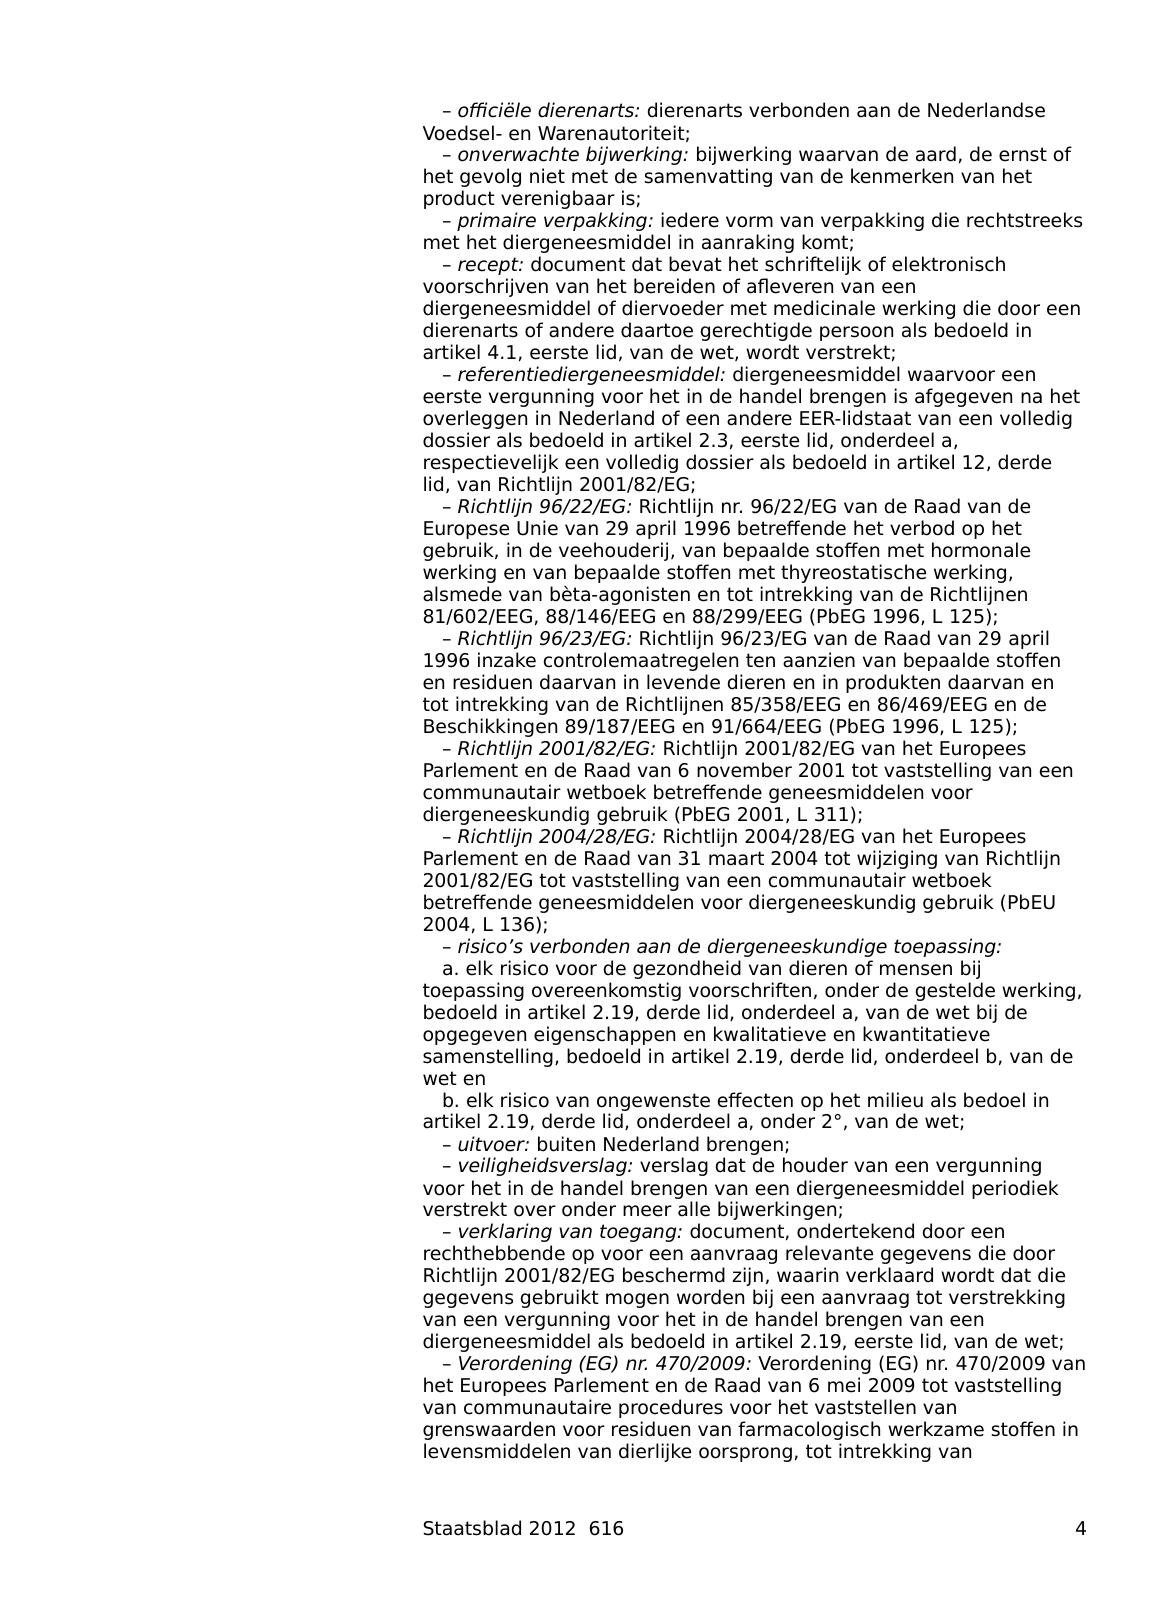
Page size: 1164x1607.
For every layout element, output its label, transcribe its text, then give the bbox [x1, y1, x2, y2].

text – officiële dierenarts: dierenarts verbonden aan de Nederlandse Voedsel- en Warenautoriteit; [422, 100, 1087, 144]
text – risico’s verbonden aan de diergeneeskundige toepassing: [422, 936, 1087, 958]
text – Verordening (EG) nr. 470/2009: Verordening (EG) nr. 470/2009 van het Europees Parlement en de Raad van 6 mei 2009 tot vaststelling van communautaire procedures voor het vaststellen van grenswaarden voor residuen van farmacologisch werkzame stoffen in levensmiddelen van dierlijke oorsprong, tot intrekking van [422, 1353, 1087, 1463]
text – onverwachte bijwerking: bijwerking waarvan de aard, de ernst of het gevolg niet met de samenvatting van de kenmerken van het product verenigbaar is; [422, 144, 1087, 210]
text – verklaring van toegang: document, ondertekend door een rechthebbende op voor een aanvraag relevante gegevens die door Richtlijn 2001/82/EG beschermd zijn, waarin verklaard wordt dat die gegevens gebruikt mogen worden bij een aanvraag tot verstrekking van een vergunning voor het in de handel brengen van een diergeneesmiddel als bedoeld in artikel 2.19, eerste lid, van de wet; [422, 1221, 1087, 1353]
text – veiligheidsverslag: verslag dat de houder van een vergunning voor het in de handel brengen van een diergeneesmiddel periodiek verstrekt over onder meer alle bijwerkingen; [422, 1155, 1087, 1221]
text b. elk risico van ongewenste effecten op het milieu als bedoel in artikel 2.19, derde lid, onderdeel a, onder 2°, van de wet; [422, 1089, 1087, 1133]
text – Richtlijn 2001/82/EG: Richtlijn 2001/82/EG van het Europees Parlement en de Raad van 6 november 2001 tot vaststelling van een communautair wetboek betreffende geneesmiddelen voor diergeneeskundig gebruik (PbEG 2001, L 311); [422, 738, 1087, 826]
text – uitvoer: buiten Nederland brengen; [422, 1133, 1087, 1155]
text – Richtlijn 96/22/EG: Richtlijn nr. 96/22/EG van de Raad van de Europese Unie van 29 april 1996 betreffende het verbod op het gebruik, in de veehouderij, van bepaalde stoffen met hormonale werking en van bepaalde stoffen met thyreostatische werking, alsmede van bèta-agonisten en tot intrekking van de Richtlijnen 81/602/EEG, 88/146/EEG en 88/299/EEG (PbEG 1996, L 125); [422, 496, 1087, 628]
text a. elk risico voor de gezondheid van dieren of mensen bij toepassing overeenkomstig voorschriften, onder de gestelde werking, bedoeld in artikel 2.19, derde lid, onderdeel a, van de wet bij de opgegeven eigenschappen en kwalitatieve en kwantitatieve samenstelling, bedoeld in artikel 2.19, derde lid, onderdeel b, van de wet en [422, 958, 1087, 1089]
text – Richtlijn 96/23/EG: Richtlijn 96/23/EG van de Raad van 29 april 1996 inzake controlemaatregelen ten aanzien van bepaalde stoffen en residuen daarvan in levende dieren en in produkten daarvan en tot intrekking van de Richtlijnen 85/358/EEG en 86/469/EEG en de Beschikkingen 89/187/EEG en 91/664/EEG (PbEG 1996, L 125); [422, 628, 1087, 738]
text – Richtlijn 2004/28/EG: Richtlijn 2004/28/EG van het Europees Parlement en de Raad van 31 maart 2004 tot wijziging van Richtlijn 2001/82/EG tot vaststelling van een communautair wetboek betreffende geneesmiddelen voor diergeneeskundig gebruik (PbEU 2004, L 136); [422, 826, 1087, 936]
text – recept: document dat bevat het schriftelijk of elektronisch voorschrijven van het bereiden of afleveren van een diergeneesmiddel of diervoeder met medicinale werking die door een dierenarts of andere daartoe gerechtigde persoon als bedoeld in artikel 4.1, eerste lid, van de wet, wordt verstrekt; [422, 254, 1087, 364]
text – referentiediergeneesmiddel: diergeneesmiddel waarvoor een eerste vergunning voor het in de handel brengen is afgegeven na het overleggen in Nederland of een andere EER-lidstaat van een volledig dossier als bedoeld in artikel 2.3, eerste lid, onderdeel a, respectievelijk een volledig dossier als bedoeld in artikel 12, derde lid, van Richtlijn 2001/82/EG; [422, 364, 1087, 496]
text – primaire verpakking: iedere vorm van verpakking die rechtstreeks met het diergeneesmiddel in aanraking komt; [422, 210, 1087, 254]
